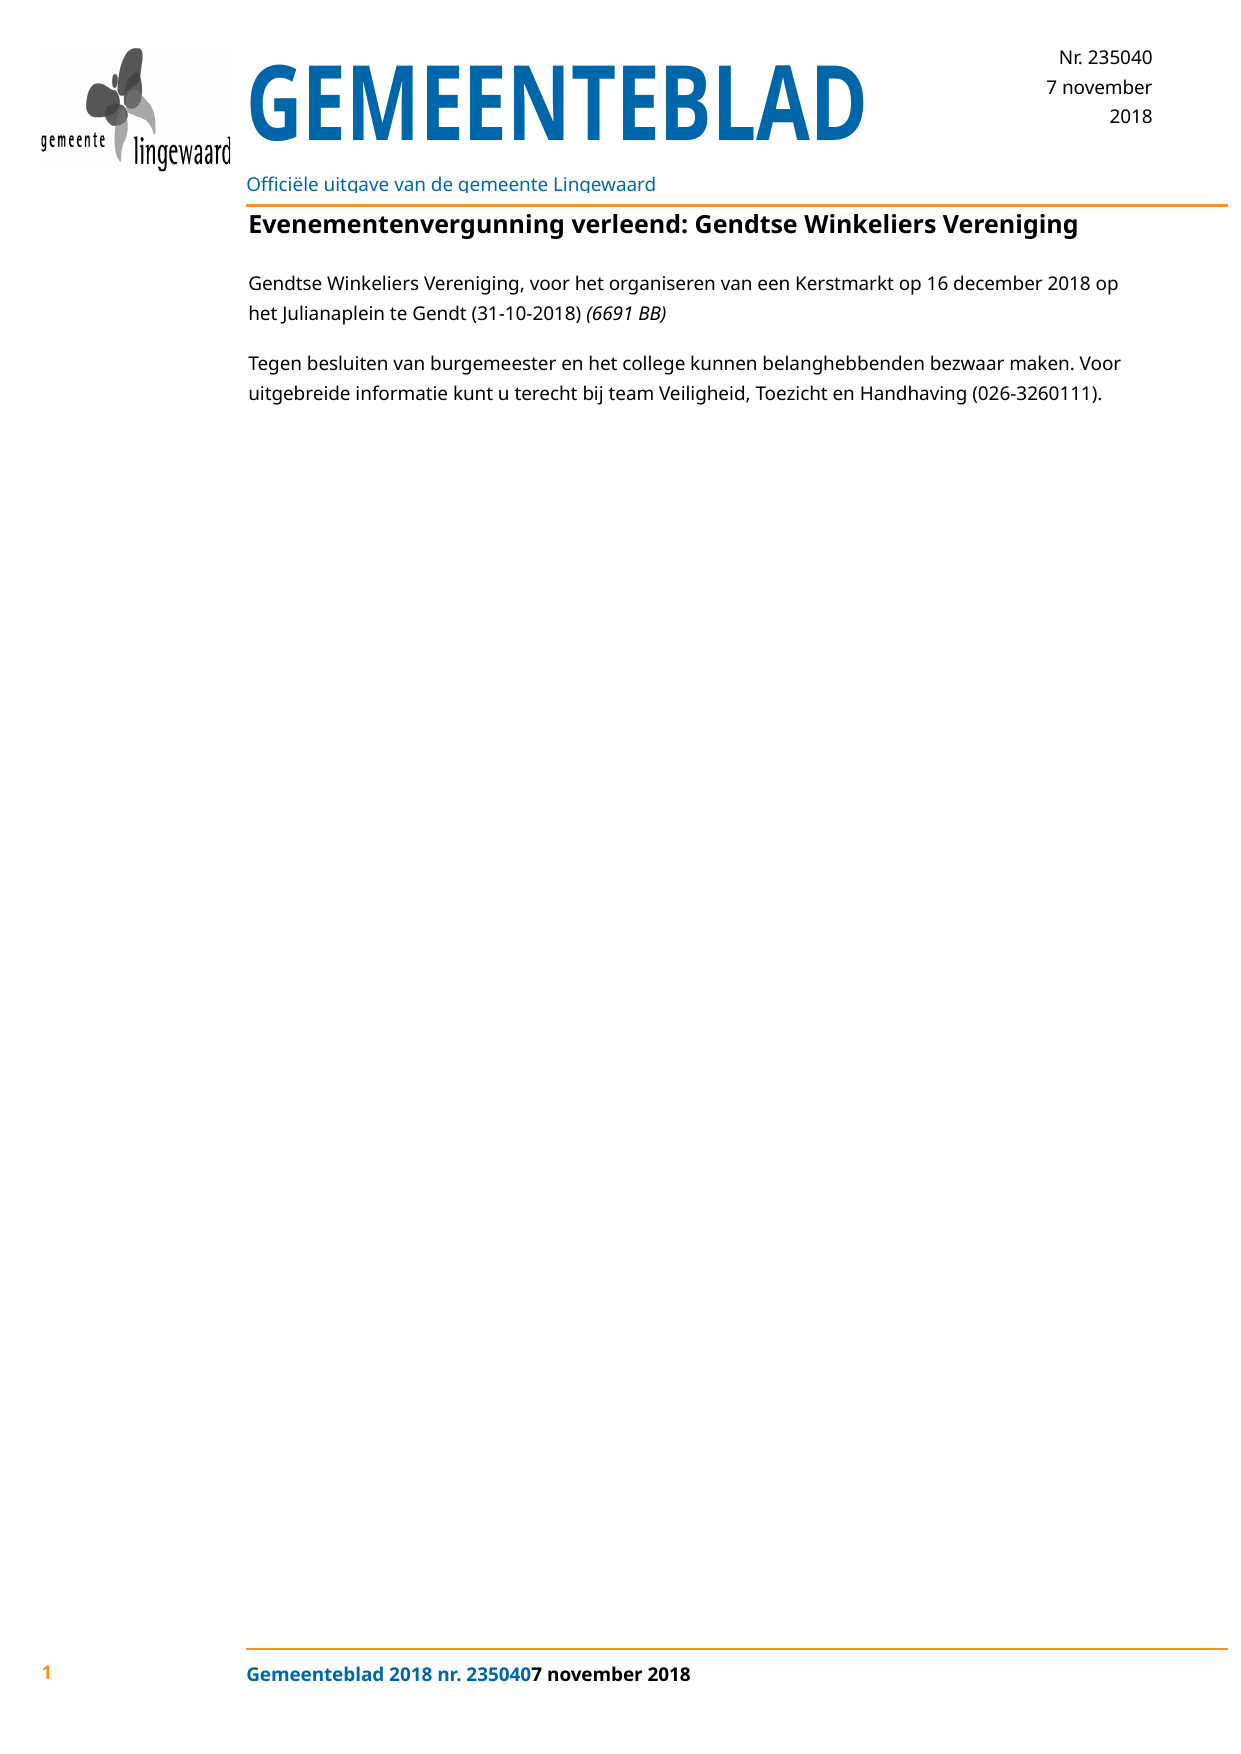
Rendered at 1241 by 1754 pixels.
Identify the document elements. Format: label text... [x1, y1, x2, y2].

text Gendtse Winkeliers Vereniging, voor het organiseren van een Kerstmarkt op 16 december 2018 op het Julianaplein te Gendt (31-10-2018) (6691 BB) [248, 270, 1152, 326]
text Tegen besluiten van burgemeester en het college kunnen belanghebbenden bezwaar maken. Voor uitgebreide informatie kunt u terecht bij team Veiligheid, Toezicht en Handhaving (026-3260111). [248, 350, 1152, 406]
picture [41, 47, 231, 172]
text Evenementenvergunning verleend: Gendtse Winkeliers Vereniging [248, 207, 1152, 241]
